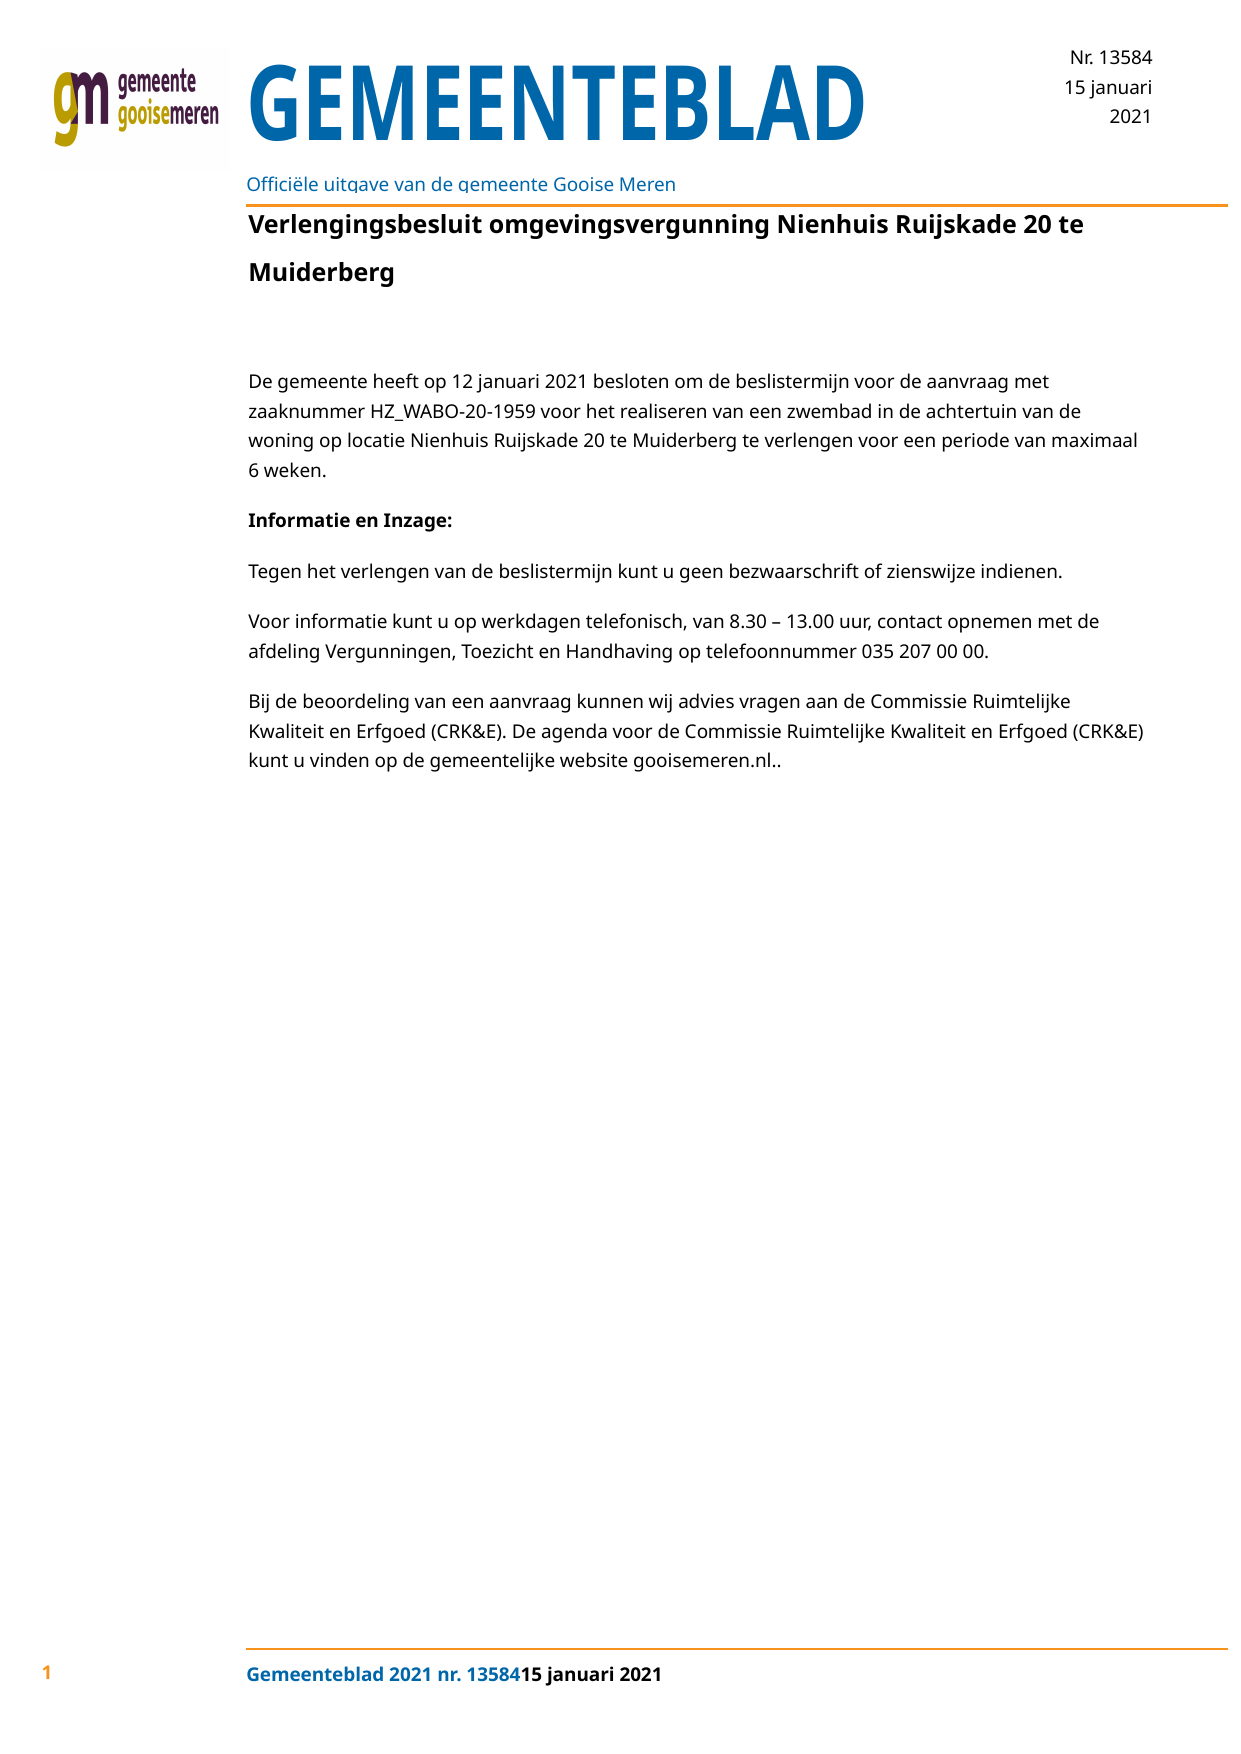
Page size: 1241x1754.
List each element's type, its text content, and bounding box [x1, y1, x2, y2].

text Verlengingsbesluit omgevingsvergunning Nienhuis Ruijskade 20 te Muiderberg [248, 207, 1152, 288]
picture [41, 47, 231, 172]
text Informatie en Inzage: [248, 507, 1152, 533]
text Bij de beoordeling van een aanvraag kunnen wij advies vragen aan de Commissie Ruimtelijke Kwaliteit en Erfgoed (CRK&E). De agenda voor de Commissie Ruimtelijke Kwaliteit en Erfgoed (CRK&E) kunt u vinden op de gemeentelijke website gooisemeren.nl.. [248, 688, 1152, 773]
text Voor informatie kunt u op werkdagen telefonisch, van 8.30 – 13.00 uur, contact opnemen met de afdeling Vergunningen, Toezicht en Handhaving op telefoonnummer 035 207 00 00. [248, 608, 1152, 664]
text Tegen het verlengen van de beslistermijn kunt u geen bezwaarschrift of zienswijze indienen. [248, 558, 1152, 584]
text De gemeente heeft op 12 januari 2021 besloten om de beslistermijn voor de aanvraag met zaaknummer HZ_WABO-20-1959 voor het realiseren van een zwembad in de achtertuin van de woning op locatie Nienhuis Ruijskade 20 te Muiderberg te verlengen voor een periode van maximaal 6 weken. [248, 368, 1152, 483]
